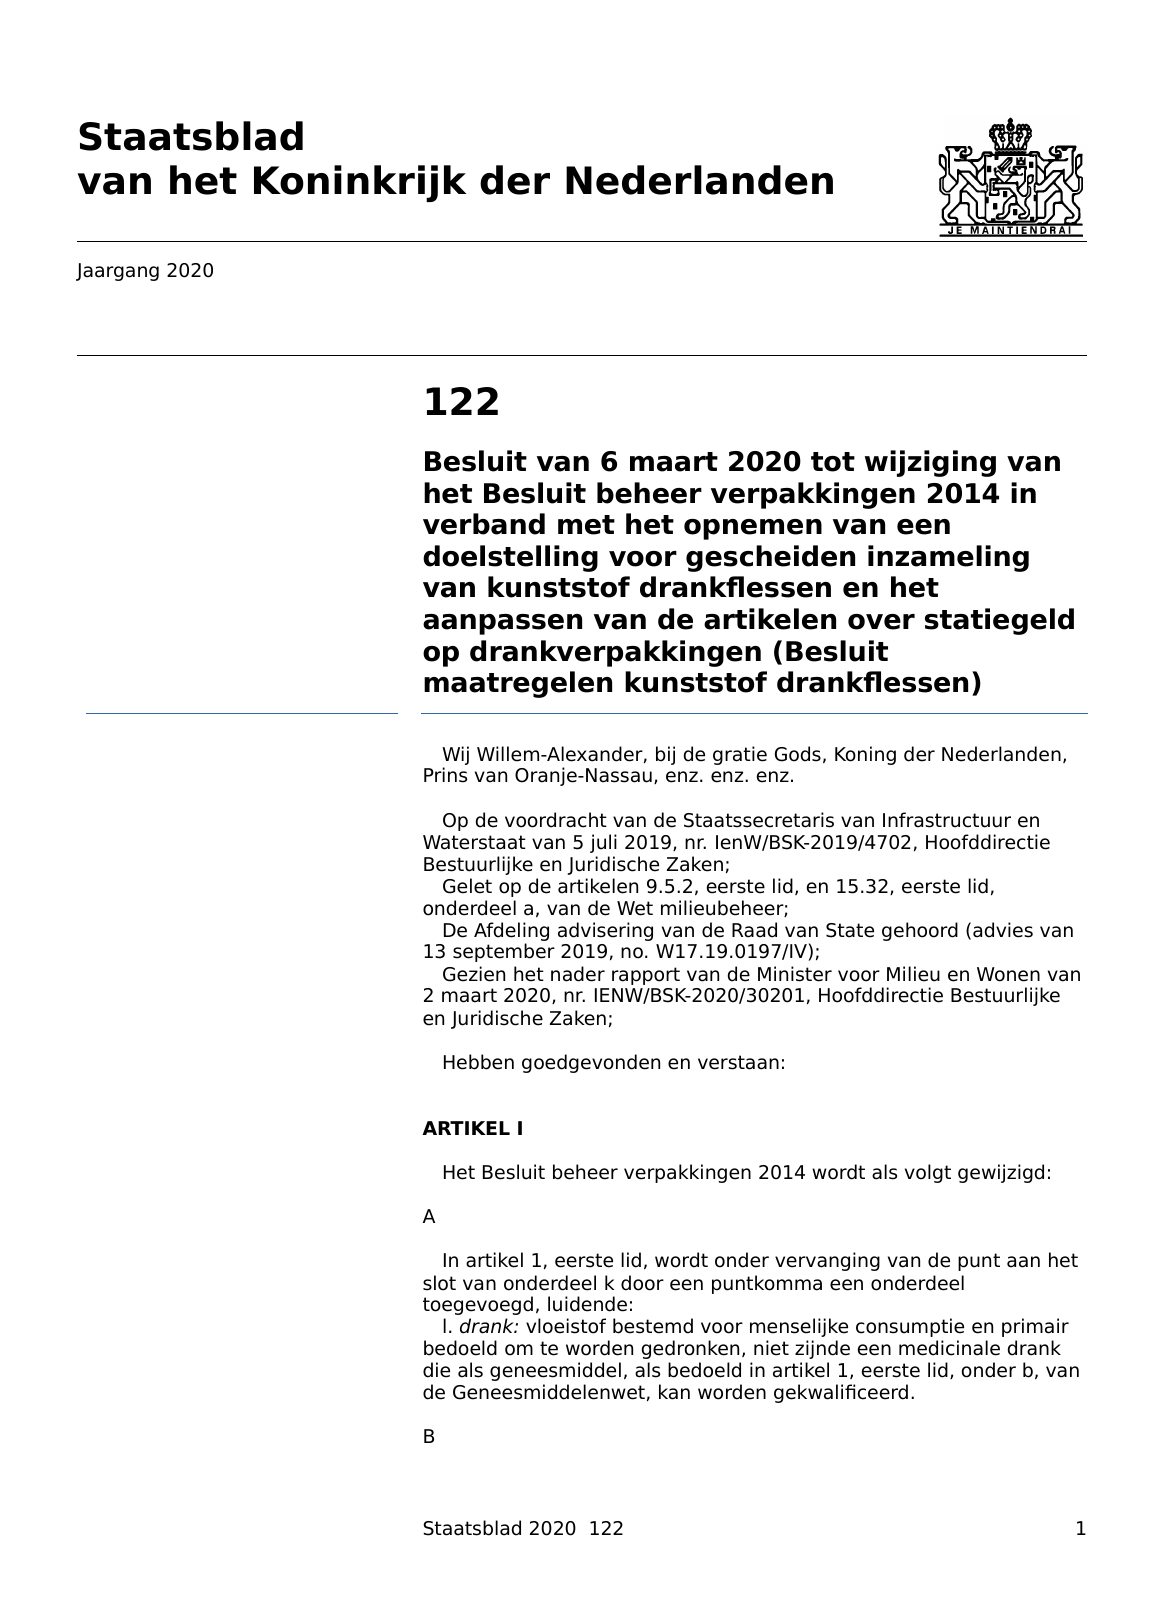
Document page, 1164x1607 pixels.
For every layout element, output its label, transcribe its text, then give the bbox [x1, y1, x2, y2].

text In artikel 1, eerste lid, wordt onder vervanging van de punt aan het slot van onderdeel k door een puntkomma een onderdeel toegevoegd, luidende: [422, 1250, 1087, 1316]
text Gelet op de artikelen 9.5.2, eerste lid, en 15.32, eerste lid, onderdeel a, van de Wet milieubeheer; [422, 876, 1087, 919]
text Gezien het nader rapport van de Minister voor Milieu en Wonen van 2 maart 2020, nr. IENW/BSK-2020/30201, Hoofddirectie Bestuurlijke en Juridische Zaken; [422, 963, 1087, 1029]
text Hebben goedgevonden en verstaan: [422, 1052, 1087, 1073]
subtitle ARTIKEL I [422, 1118, 1087, 1140]
text A [422, 1206, 1087, 1228]
text B [422, 1426, 1087, 1448]
table_cell Jaargang 2020 [77, 242, 1087, 355]
text Op de voordracht van de Staatssecretaris van Infrastructuur en Waterstaat van 5 juli 2019, nr. IenW/BSK-2019/4702, Hoofddirectie Bestuurlijke en Juridische Zaken; [422, 809, 1087, 876]
subtitle 122 [422, 381, 1087, 424]
text Het Besluit beheer verpakkingen 2014 wordt als volgt gewijzigd: [422, 1162, 1087, 1184]
table_header [886, 100, 1087, 241]
text Besluit van 6 maart 2020 tot wijziging van het Besluit beheer verpakkingen 2014 in verband met het opnemen van een doelstelling voor gescheiden inzameling van kunststof drankflessen en het aanpassen van de artikelen over statiegeld op drankverpakkingen (Besluit maatregelen kunststof drankflessen) [422, 447, 1087, 699]
picture [936, 115, 1087, 240]
table_header Staatsblad van het Koninkrijk der Nederlanden [77, 100, 886, 241]
text De Afdeling advisering van de Raad van State gehoord (advies van 13 september 2019, no. W17.19.0197/IV); [422, 919, 1087, 963]
text Wij Willem-Alexander, bij de gratie Gods, Koning der Nederlanden, Prins van Oranje-Nassau, enz. enz. enz. [422, 743, 1087, 787]
text l. drank: vloeistof bestemd voor menselijke consumptie en primair bedoeld om te worden gedronken, niet zijnde een medicinale drank die als geneesmiddel, als bedoeld in artikel 1, eerste lid, onder b, van de Geneesmiddelenwet, kan worden gekwalificeerd. [422, 1316, 1087, 1404]
